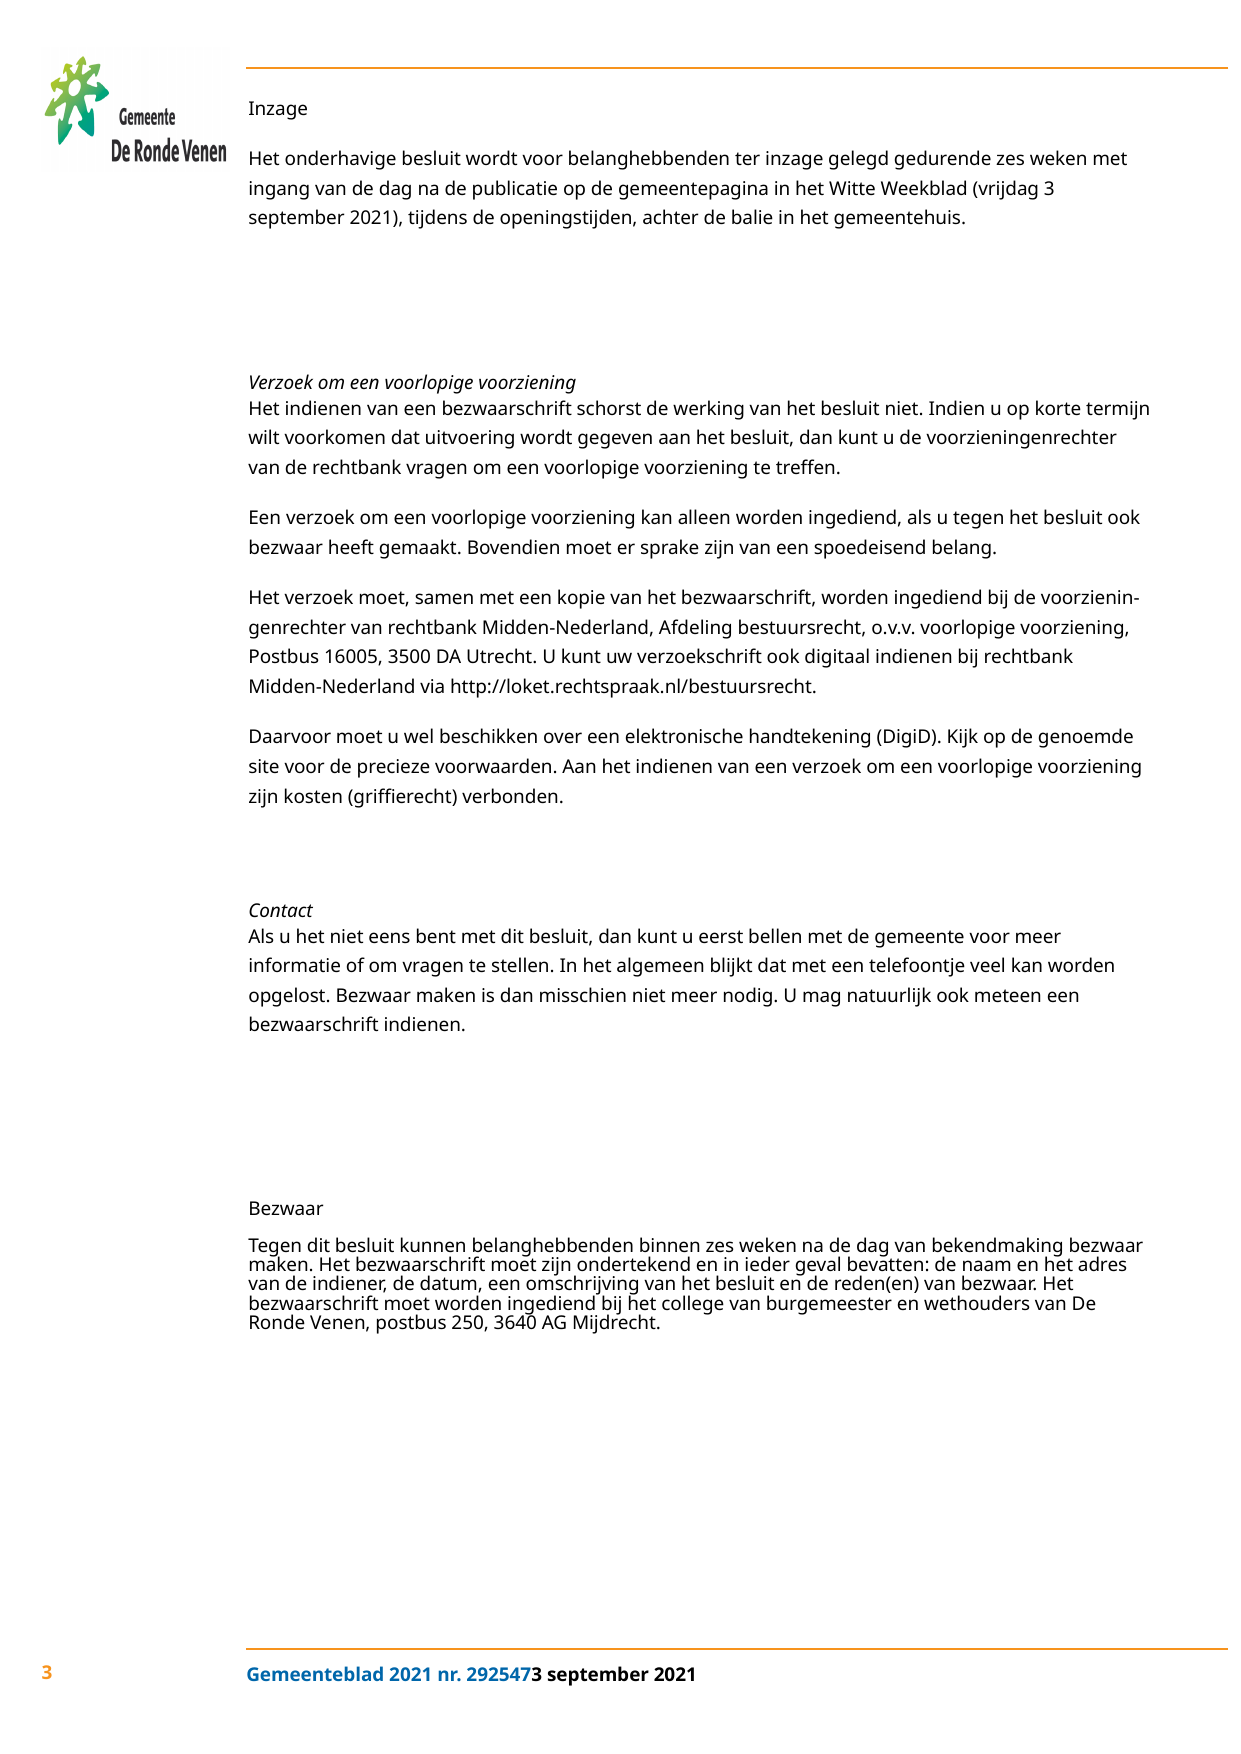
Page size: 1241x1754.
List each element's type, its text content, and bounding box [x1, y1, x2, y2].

text Tegen dit besluit kunnen belanghebbenden binnen zes weken na de dag van bekendmaking bezwaar maken. Het bezwaarschrift moet zijn ondertekend en in ieder geval bevatten: de naam en het adres van de indiener, de datum, een omschrijving van het besluit en de reden(en) van bezwaar. Het bezwaarschrift moet worden ingediend bij het college van burgemeester en wethouders van De Ronde Venen, postbus 250, 3640 AG Mijdrecht. [248, 1237, 1152, 1333]
text Het verzoek moet, samen met een kopie van het bezwaarschrift, worden ingediend bij de voorzienin-genrechter van rechtbank Midden-Nederland, Afdeling bestuursrecht, o.v.v. voorlopige voorziening, Postbus 16005, 3500 DA Utrecht. U kunt uw verzoekschrift ook digitaal indienen bij rechtbank Midden-Nederland via http://loket.rechtspraak.nl/bestuursrecht. [248, 584, 1152, 699]
text Verzoek om een voorlopige voorziening [248, 369, 1152, 395]
text Een verzoek om een voorlopige voorziening kan alleen worden ingediend, als u tegen het besluit ook bezwaar heeft gemaakt. Bovendien moet er sprake zijn van een spoedeisend belang. [248, 504, 1152, 560]
text Het indienen van een bezwaarschrift schorst de werking van het besluit niet. Indien u op korte termijn wilt voorkomen dat uitvoering wordt gegeven aan het besluit, dan kunt u de voorzieningenrechter van de rechtbank vragen om een voorlopige voorziening te treffen. [248, 395, 1152, 480]
text Daarvoor moet u wel beschikken over een elektronische handtekening (DigiD). Kijk op de genoemde site voor de precieze voorwaarden. Aan het indienen van een verzoek om een voorlopige voorziening zijn kosten (griffierecht) verbonden. [248, 724, 1152, 808]
text Contact [248, 897, 1152, 923]
text Als u het niet eens bent met dit besluit, dan kunt u eerst bellen met de gemeente voor meer informatie of om vragen te stellen. In het algemeen blijkt dat met een telefoontje veel kan worden opgelost. Bezwaar maken is dan misschien niet meer nodig. U mag natuurlijk ook meteen een bezwaarschrift indienen. [248, 923, 1152, 1037]
text Bezwaar [248, 1200, 1152, 1219]
text Het onderhavige besluit wordt voor belanghebbenden ter inzage gelegd gedurende zes weken met ingang van de dag na de publicatie op de gemeentepagina in het Witte Weekblad (vrijdag 3 september 2021), tijdens de openingstijden, achter de balie in het gemeentehuis. [248, 145, 1152, 230]
text Inzage [248, 95, 1152, 121]
picture [41, 47, 231, 172]
